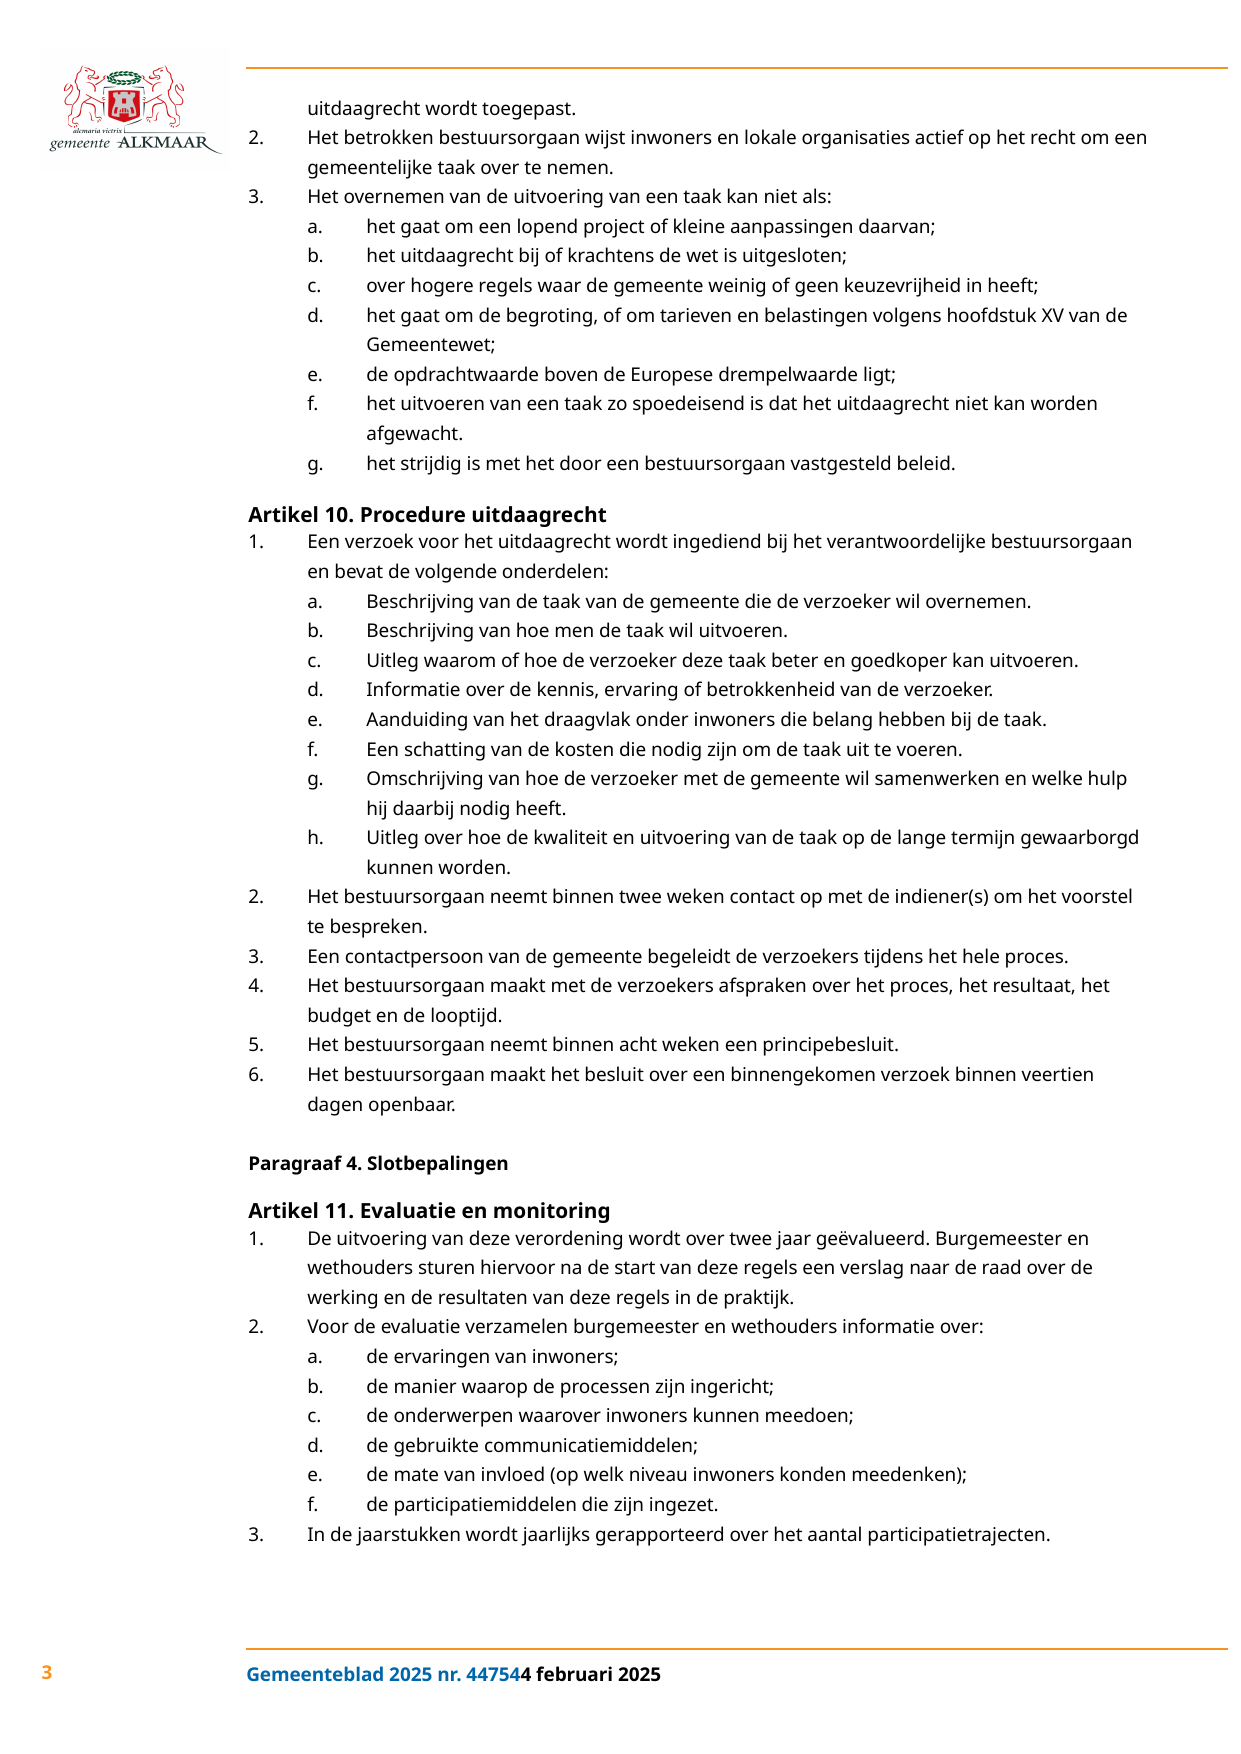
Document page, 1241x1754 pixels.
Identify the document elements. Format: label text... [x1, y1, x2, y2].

list Het bestuursorgaan maakt met de verzoekers afspraken over het proces, het resultaat, het budget en de looptijd. [248, 972, 1152, 1028]
list Beschrijving van hoe men de taak wil uitvoeren. [307, 617, 1152, 643]
list de opdrachtwaarde boven de Europese drempelwaarde ligt; [307, 361, 1152, 387]
list In de jaarstukken wordt jaarlijks gerapporteerd over het aantal participatietrajecten. [248, 1521, 1152, 1546]
list Een schatting van de kosten die nodig zijn om de taak uit te voeren. [307, 736, 1152, 761]
list Het bestuursorgaan maakt het besluit over een binnengekomen verzoek binnen veertien dagen openbaar. [248, 1061, 1152, 1116]
list De uitvoering van deze verordening wordt over twee jaar geëvalueerd. Burgemeester en wethouders sturen hiervoor na de start van deze regels een verslag naar de raad over de werking en de resultaten van deze regels in de praktijk. [248, 1225, 1152, 1310]
list Aanduiding van het draagvlak onder inwoners die belang hebben bij de taak. [307, 706, 1152, 732]
list Het bestuursorgaan neemt binnen acht weken een principebesluit. [248, 1032, 1152, 1057]
list Uitleg over hoe de kwaliteit en uitvoering van de taak op de lange termijn gewaarborgd kunnen worden. [307, 824, 1152, 880]
list Het bestuursorgaan neemt binnen twee weken contact op met de indiener(s) om het voorstel te bespreken. [248, 884, 1152, 939]
list het gaat om een lopend project of kleine aanpassingen daarvan; [307, 213, 1152, 239]
list Een contactpersoon van de gemeente begeleidt de verzoekers tijdens het hele proces. [248, 943, 1152, 968]
text Artikel 10. Procedure uitdaagrecht [248, 500, 1152, 529]
picture [41, 47, 231, 172]
list Een verzoek voor het uitdaagrecht wordt ingediend bij het verantwoordelijke bestuursorgaan en bevat de volgende onderdelen: [248, 529, 1152, 584]
list Informatie over de kennis, ervaring of betrokkenheid van de verzoeker. [307, 677, 1152, 702]
list het gaat om de begroting, of om tarieven en belastingen volgens hoofdstuk XV van de Gemeentewet; [307, 302, 1152, 357]
list de gebruikte communicatiemiddelen; [307, 1432, 1152, 1458]
list het strijdig is met het door een bestuursorgaan vastgesteld beleid. [307, 450, 1152, 476]
list de manier waarop de processen zijn ingericht; [307, 1373, 1152, 1398]
list Het overnemen van de uitvoering van een taak kan niet als: [248, 183, 1152, 209]
list het uitvoeren van een taak zo spoedeisend is dat het uitdaagrecht niet kan worden afgewacht. [307, 391, 1152, 446]
list de onderwerpen waarover inwoners kunnen meedoen; [307, 1402, 1152, 1428]
list over hogere regels waar de gemeente weinig of geen keuzevrijheid in heeft; [307, 272, 1152, 298]
list de ervaringen van inwoners; [307, 1343, 1152, 1369]
text Artikel 11. Evaluatie en monitoring [248, 1196, 1152, 1225]
text Paragraaf 4. Slotbepalingen [248, 1150, 1152, 1176]
list Omschrijving van hoe de verzoeker met de gemeente wil samenwerken en welke hulp hij daarbij nodig heeft. [307, 765, 1152, 821]
list uitdaagrecht wordt toegepast. [248, 95, 1152, 121]
list Uitleg waarom of hoe de verzoeker deze taak beter en goedkoper kan uitvoeren. [307, 647, 1152, 673]
list de mate van invloed (op welk niveau inwoners konden meedenken); [307, 1462, 1152, 1487]
list Voor de evaluatie verzamelen burgemeester en wethouders informatie over: [248, 1314, 1152, 1339]
list Beschrijving van de taak van de gemeente die de verzoeker wil overnemen. [307, 588, 1152, 613]
list het uitdaagrecht bij of krachtens de wet is uitgesloten; [307, 243, 1152, 268]
list de participatiemiddelen die zijn ingezet. [307, 1491, 1152, 1517]
list Het betrokken bestuursorgaan wijst inwoners en lokale organisaties actief op het recht om een gemeentelijke taak over te nemen. [248, 124, 1152, 180]
